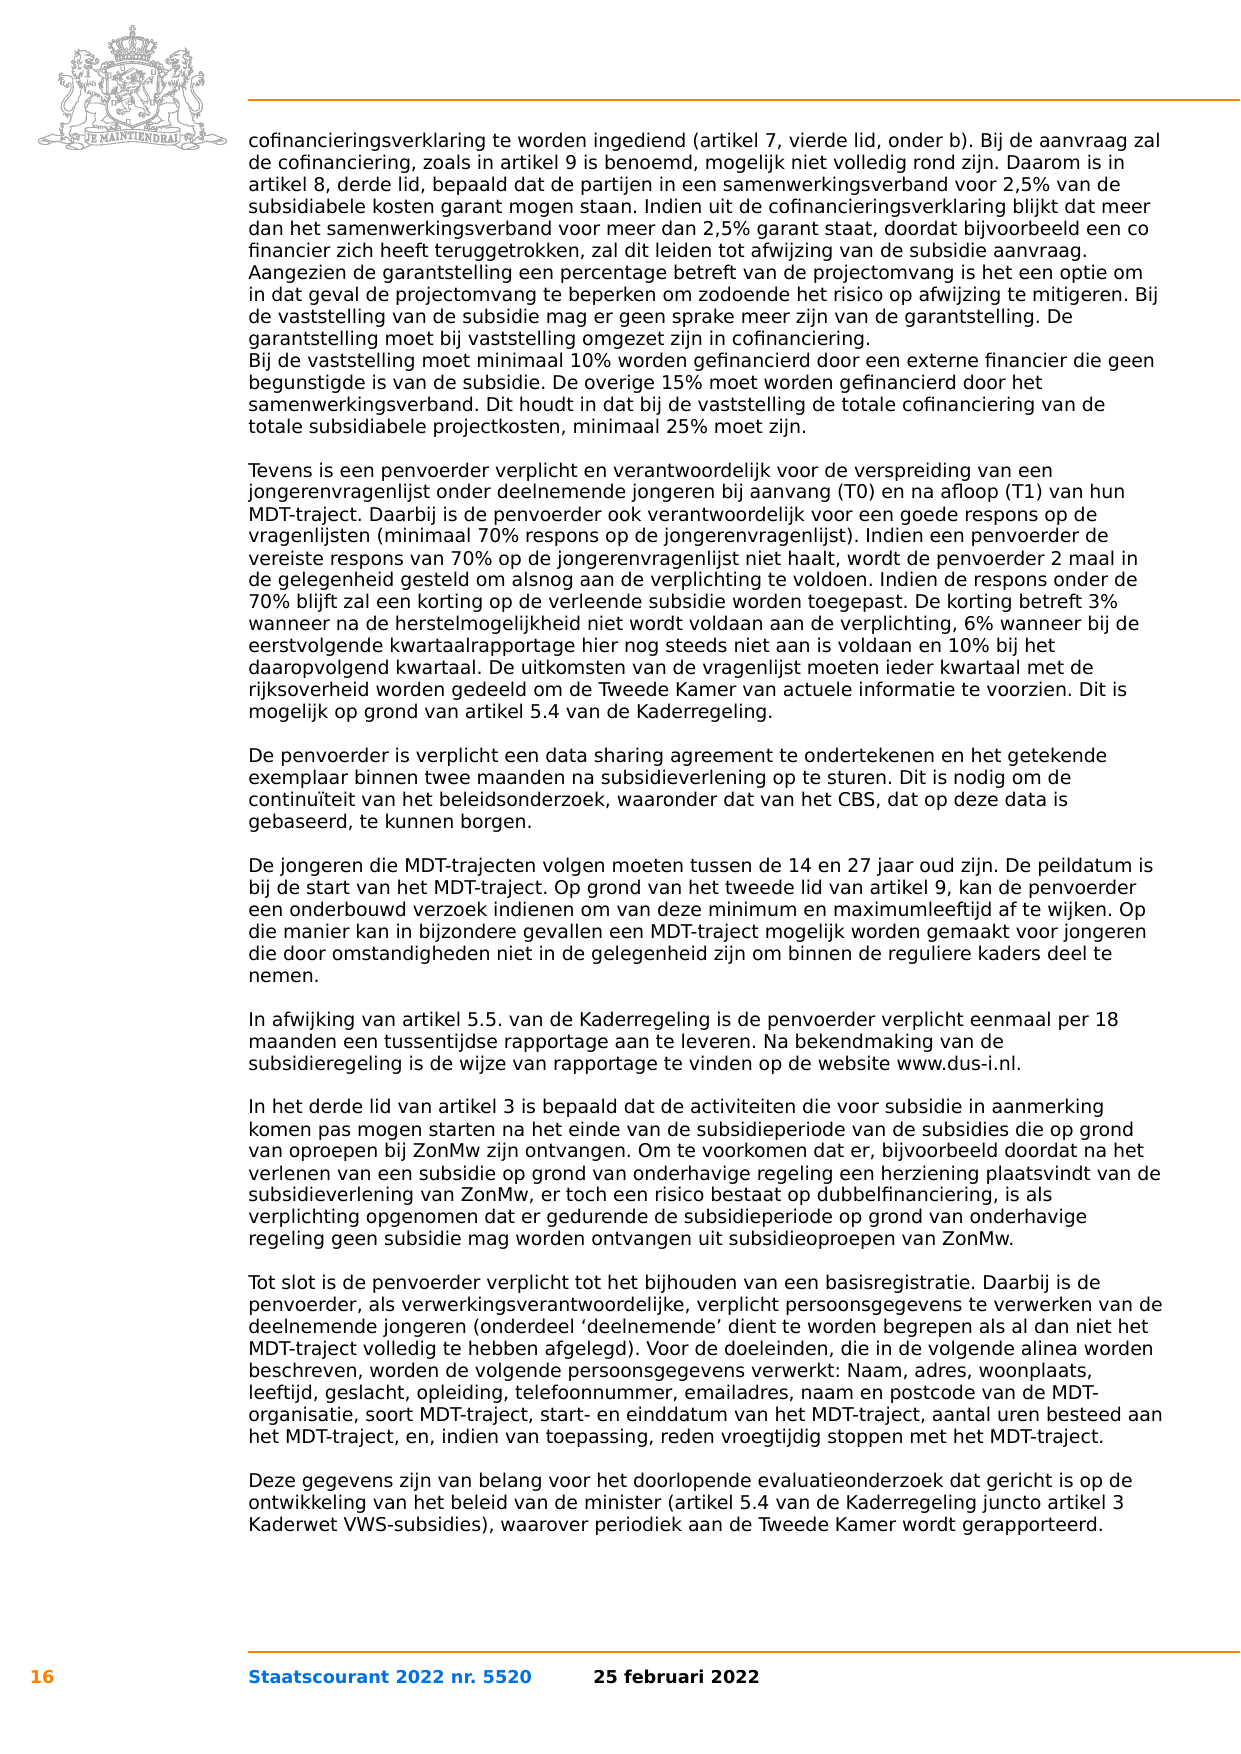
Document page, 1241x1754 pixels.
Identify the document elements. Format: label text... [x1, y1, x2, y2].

text De jongeren die MDT-trajecten volgen moeten tussen de 14 en 27 jaar oud zijn. De peildatum is bij de start van het MDT-traject. Op grond van het tweede lid van artikel 9, kan de penvoerder een onderbouwd verzoek indienen om van deze minimum en maximumleeftijd af te wijken. Op die manier kan in bijzondere gevallen een MDT-traject mogelijk worden gemaakt voor jongeren die door omstandigheden niet in de gelegenheid zijn om binnen de reguliere kaders deel te nemen. [248, 855, 1163, 987]
text Tot slot is de penvoerder verplicht tot het bijhouden van een basisregistratie. Daarbij is de penvoerder, als verwerkingsverantwoordelijke, verplicht persoonsgegevens te verwerken van de deelnemende jongeren (onderdeel ‘deelnemende’ dient te worden begrepen als al dan niet het MDT-traject volledig te hebben afgelegd). Voor de doeleinden, die in de volgende alinea worden beschreven, worden de volgende persoonsgegevens verwerkt: Naam, adres, woonplaats, leeftijd, geslacht, opleiding, telefoonnummer, emailadres, naam en postcode van de MDT-organisatie, soort MDT-traject, start- en einddatum van het MDT-traject, aantal uren besteed aan het MDT-traject, en, indien van toepassing, reden vroegtijdig stoppen met het MDT-traject. [248, 1272, 1163, 1448]
picture [38, 25, 227, 150]
text In afwijking van artikel 5.5. van de Kaderregeling is de penvoerder verplicht eenmaal per 18 maanden een tussentijdse rapportage aan te leveren. Na bekendmaking van de subsidieregeling is de wijze van rapportage te vinden op de website www.dus-i.nl. [248, 1009, 1163, 1074]
text Tevens is een penvoerder verplicht en verantwoordelijk voor de verspreiding van een jongerenvragenlijst onder deelnemende jongeren bij aanvang (T0) en na afloop (T1) van hun MDT-traject. Daarbij is de penvoerder ook verantwoordelijk voor een goede respons op de vragenlijsten (minimaal 70% respons op de jongerenvragenlijst). Indien een penvoerder de vereiste respons van 70% op de jongerenvragenlijst niet haalt, wordt de penvoerder 2 maal in de gelegenheid gesteld om alsnog aan de verplichting te voldoen. Indien de respons onder de 70% blijft zal een korting op de verleende subsidie worden toegepast. De korting betreft 3% wanneer na de herstelmogelijkheid niet wordt voldaan aan de verplichting, 6% wanneer bij de eerstvolgende kwartaalrapportage hier nog steeds niet aan is voldaan en 10% bij het daaropvolgend kwartaal. De uitkomsten van de vragenlijst moeten ieder kwartaal met de rijksoverheid worden gedeeld om de Tweede Kamer van actuele informatie te voorzien. Dit is mogelijk op grond van artikel 5.4 van de Kaderregeling. [248, 459, 1163, 723]
text De penvoerder is verplicht een data sharing agreement te ondertekenen en het getekende exemplaar binnen twee maanden na subsidieverlening op te sturen. Dit is nodig om de continuïteit van het beleidsonderzoek, waaronder dat van het CBS, dat op deze data is gebaseerd, te kunnen borgen. [248, 745, 1163, 833]
text Deze gegevens zijn van belang voor het doorlopende evaluatieonderzoek dat gericht is op de ontwikkeling van het beleid van de minister (artikel 5.4 van de Kaderregeling juncto artikel 3 Kaderwet VWS-subsidies), waarover periodiek aan de Tweede Kamer wordt gerapporteerd. [248, 1470, 1163, 1536]
text cofinancieringsverklaring te worden ingediend (artikel 7, vierde lid, onder b). Bij de aanvraag zal de cofinanciering, zoals in artikel 9 is benoemd, mogelijk niet volledig rond zijn. Daarom is in artikel 8, derde lid, bepaald dat de partijen in een samenwerkingsverband voor 2,5% van de subsidiabele kosten garant mogen staan. Indien uit de cofinancieringsverklaring blijkt dat meer dan het samenwerkingsverband voor meer dan 2,5% garant staat, doordat bijvoorbeeld een co financier zich heeft teruggetrokken, zal dit leiden tot afwijzing van de subsidie aanvraag. Aangezien de garantstelling een percentage betreft van de projectomvang is het een optie om in dat geval de projectomvang te beperken om zodoende het risico op afwijzing te mitigeren. Bij de vaststelling van de subsidie mag er geen sprake meer zijn van de garantstelling. De garantstelling moet bij vaststelling omgezet zijn in cofinanciering. [248, 130, 1163, 350]
text Bij de vaststelling moet minimaal 10% worden gefinancierd door een externe financier die geen begunstigde is van de subsidie. De overige 15% moet worden gefinancierd door het samenwerkingsverband. Dit houdt in dat bij de vaststelling de totale cofinanciering van de totale subsidiabele projectkosten, minimaal 25% moet zijn. [248, 350, 1163, 438]
text In het derde lid van artikel 3 is bepaald dat de activiteiten die voor subsidie in aanmerking komen pas mogen starten na het einde van de subsidieperiode van de subsidies die op grond van oproepen bij ZonMw zijn ontvangen. Om te voorkomen dat er, bijvoorbeeld doordat na het verlenen van een subsidie op grond van onderhavige regeling een herziening plaatsvindt van de subsidieverlening van ZonMw, er toch een risico bestaat op dubbelfinanciering, is als verplichting opgenomen dat er gedurende de subsidieperiode op grond van onderhavige regeling geen subsidie mag worden ontvangen uit subsidieoproepen van ZonMw. [248, 1096, 1163, 1250]
